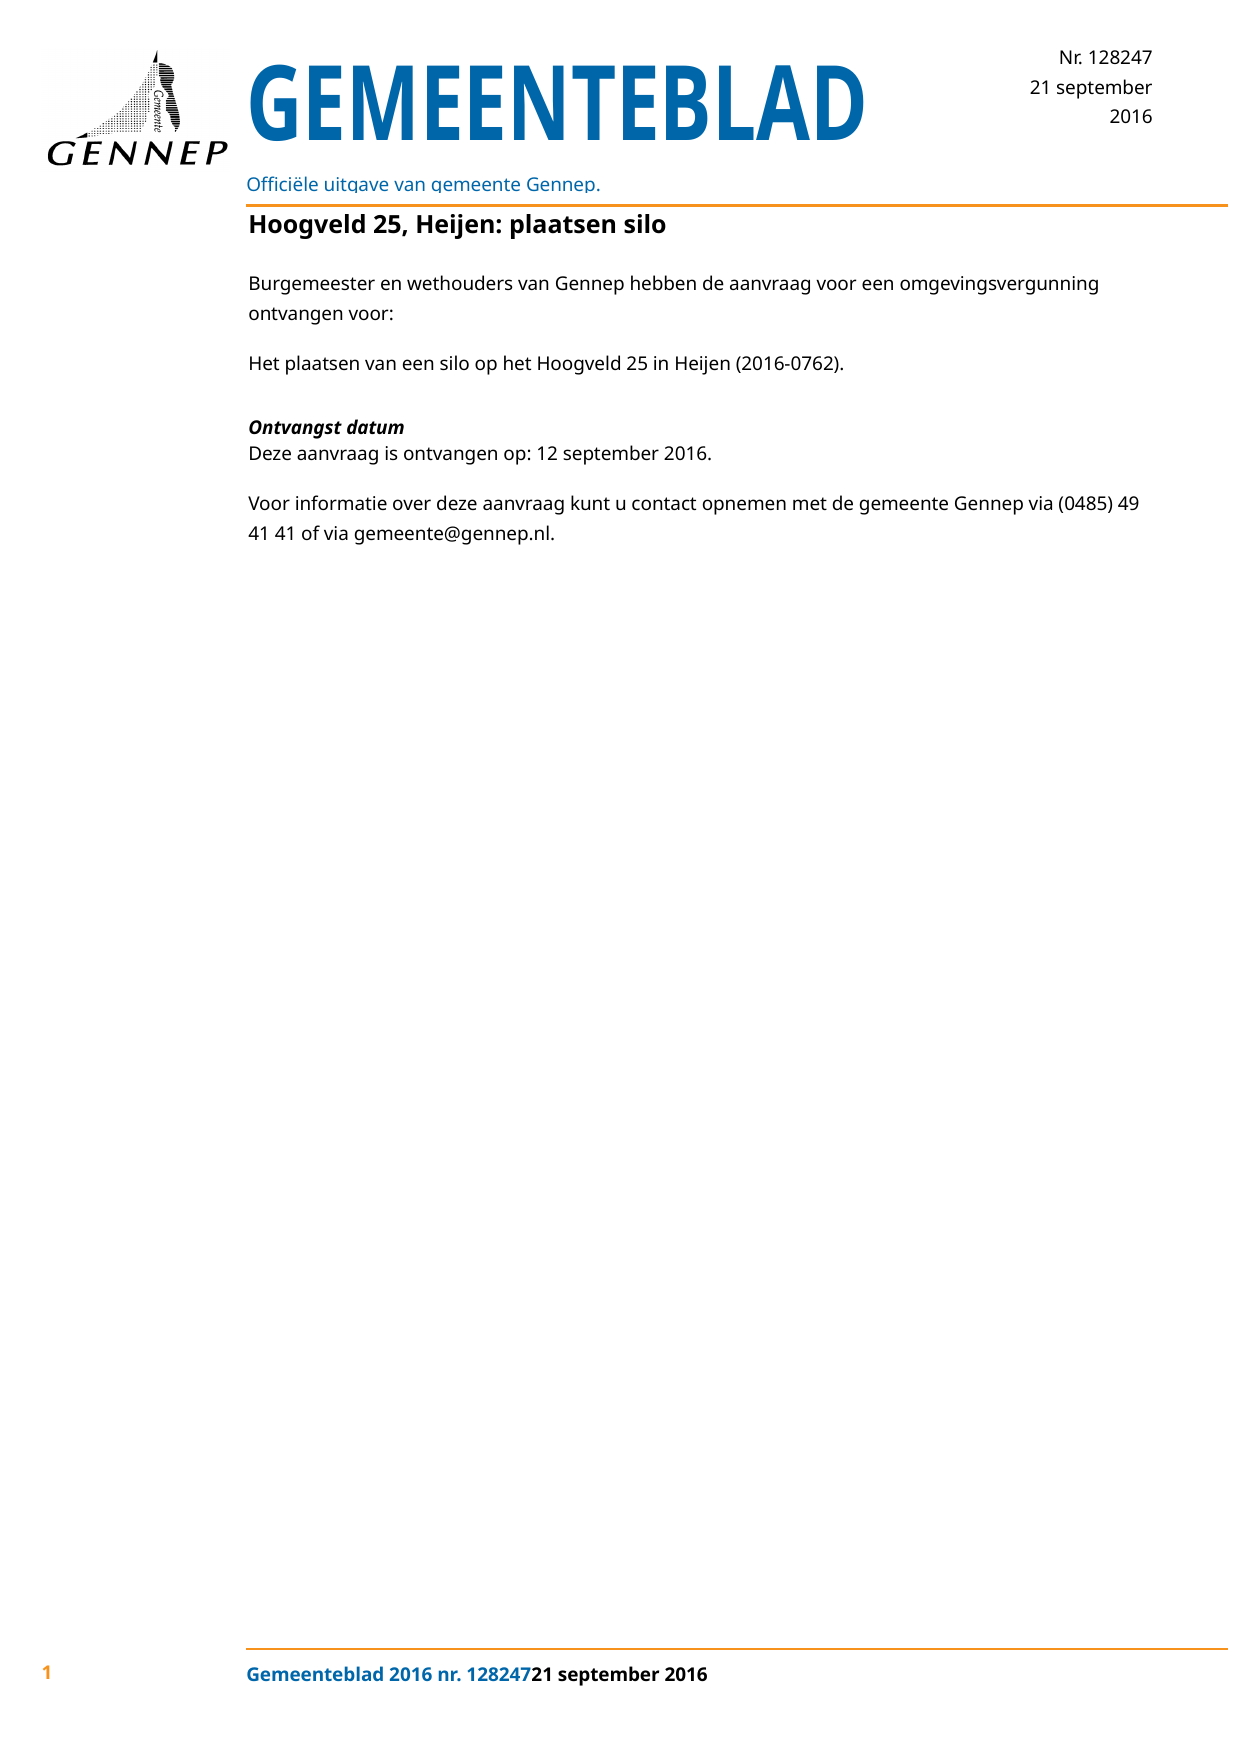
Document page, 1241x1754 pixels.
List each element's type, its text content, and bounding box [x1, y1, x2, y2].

picture [41, 47, 231, 172]
text Burgemeester en wethouders van Gennep hebben de aanvraag voor een omgevingsvergunning ontvangen voor: [248, 270, 1152, 326]
text Hoogveld 25, Heijen: plaatsen silo [248, 207, 1152, 241]
text Deze aanvraag is ontvangen op: 12 september 2016. [248, 440, 1152, 466]
text Ontvangst datum [248, 414, 1152, 440]
text Het plaatsen van een silo op het Hoogveld 25 in Heijen (2016-0762). [248, 350, 1152, 376]
text Voor informatie over deze aanvraag kunt u contact opnemen met de gemeente Gennep via (0485) 49 41 41 of via gemeente@gennep.nl. [248, 490, 1152, 546]
